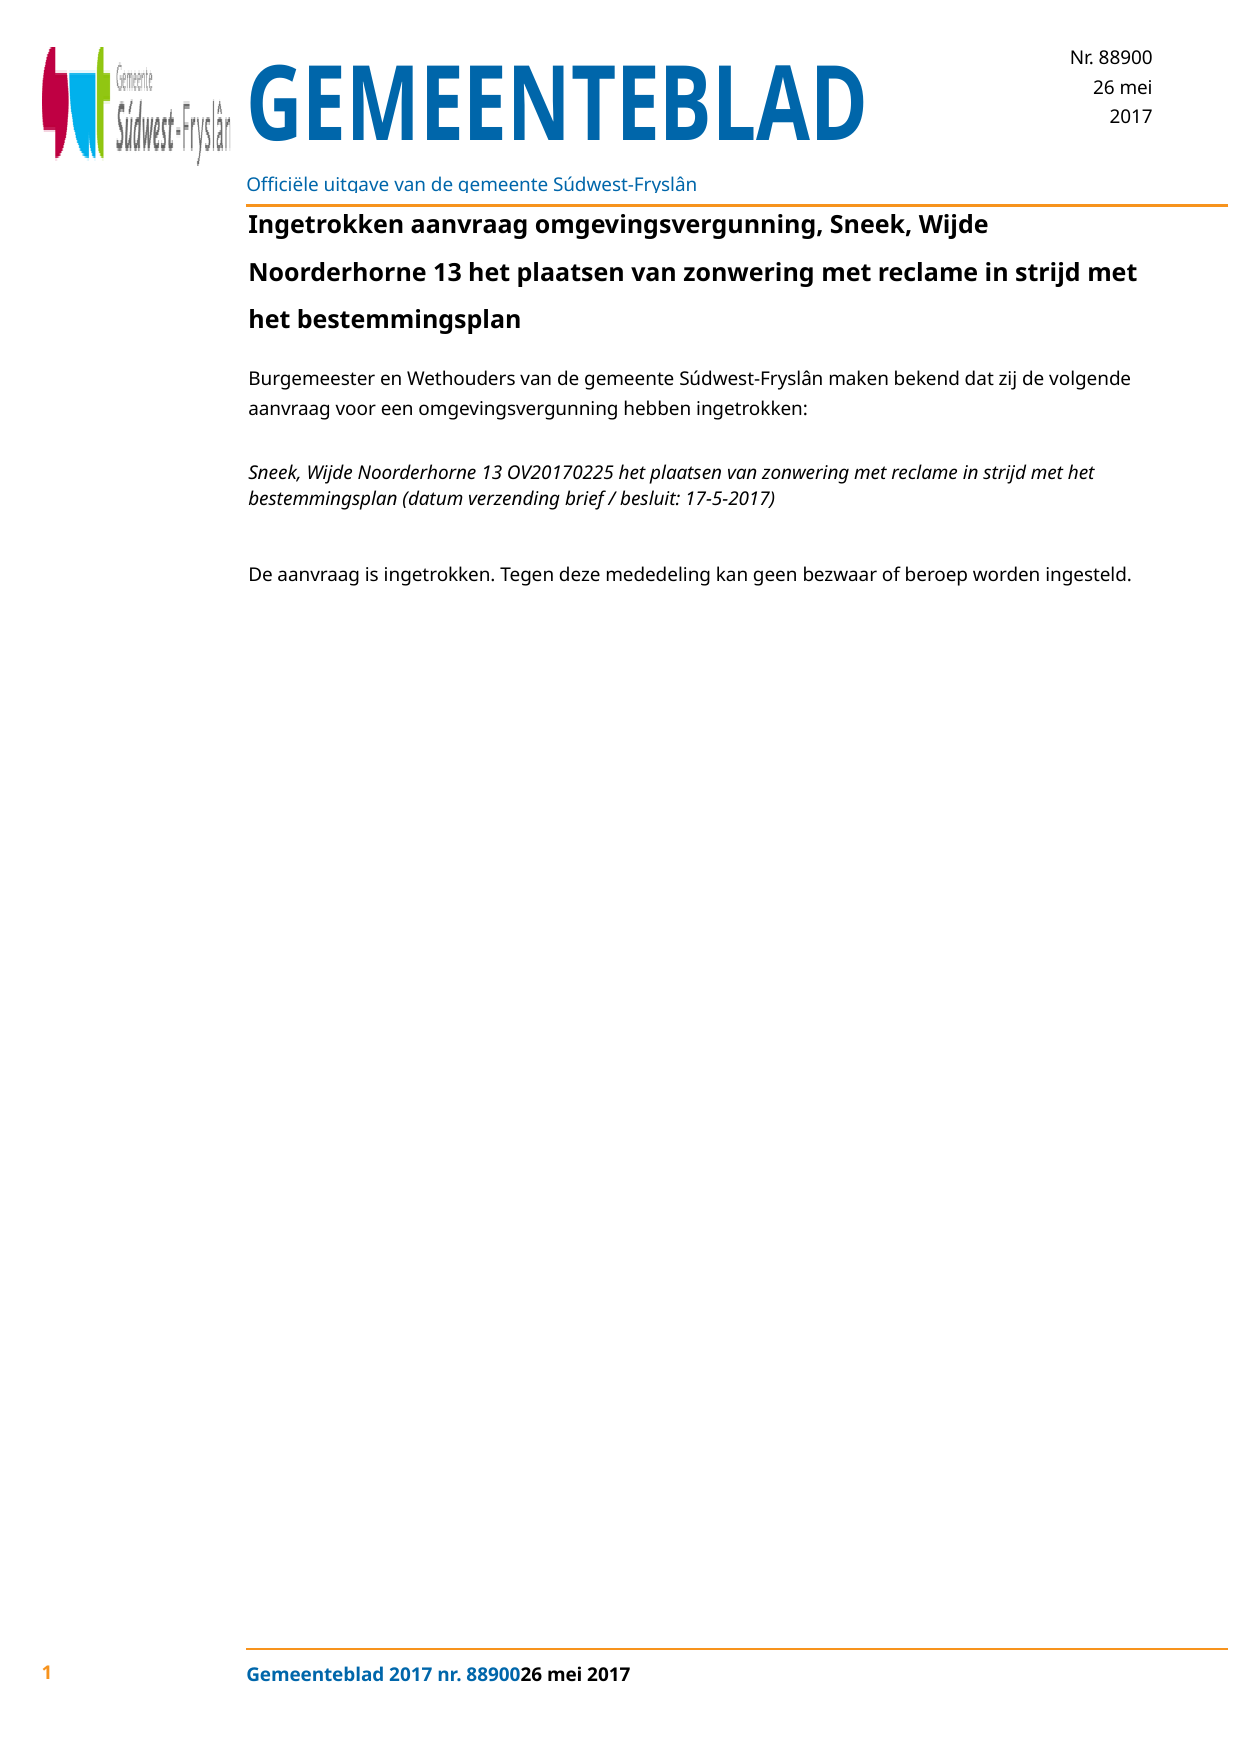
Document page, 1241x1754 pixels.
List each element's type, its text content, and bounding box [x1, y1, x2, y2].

text Burgemeester en Wethouders van de gemeente Súdwest-Fryslân maken bekend dat zij de volgende aanvraag voor een omgevingsvergunning hebben ingetrokken: [248, 366, 1152, 421]
text Sneek, Wijde Noorderhorne 13 OV20170225 het plaatsen van zonwering met reclame in strijd met het bestemmingsplan (datum verzending brief / besluit: 17-5-2017) [248, 459, 1152, 511]
picture [41, 47, 231, 172]
text De aanvraag is ingetrokken. Tegen deze mededeling kan geen bezwaar of beroep worden ingesteld. [248, 561, 1152, 587]
text Ingetrokken aanvraag omgevingsvergunning, Sneek, Wijde Noorderhorne 13 het plaatsen van zonwering met reclame in strijd met het bestemmingsplan [248, 207, 1152, 336]
